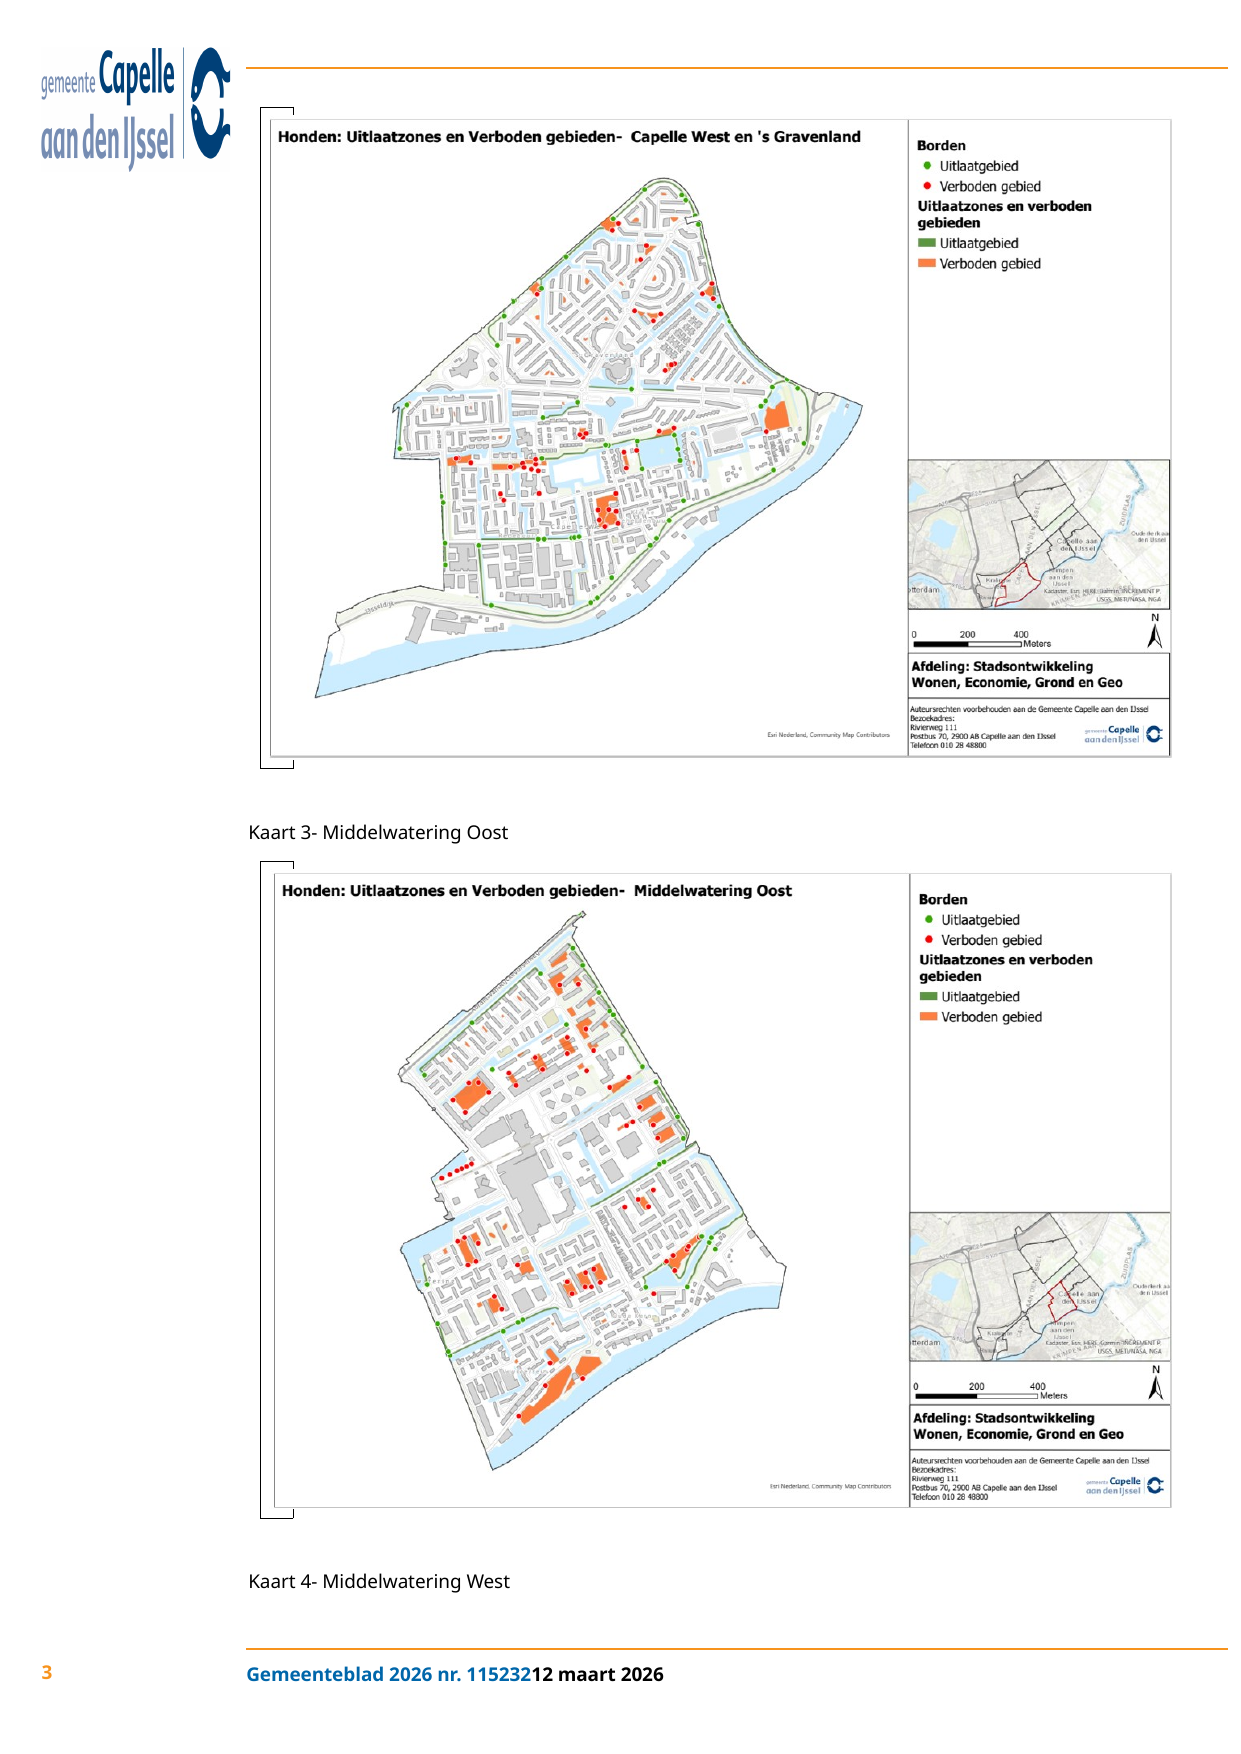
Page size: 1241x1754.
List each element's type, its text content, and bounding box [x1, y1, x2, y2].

text Kaart 4- Middelwatering West [248, 1568, 1152, 1594]
picture [268, 869, 1173, 1509]
picture [41, 47, 231, 172]
picture [268, 115, 1173, 760]
text Kaart 3- Middelwatering Oost [248, 819, 1152, 845]
